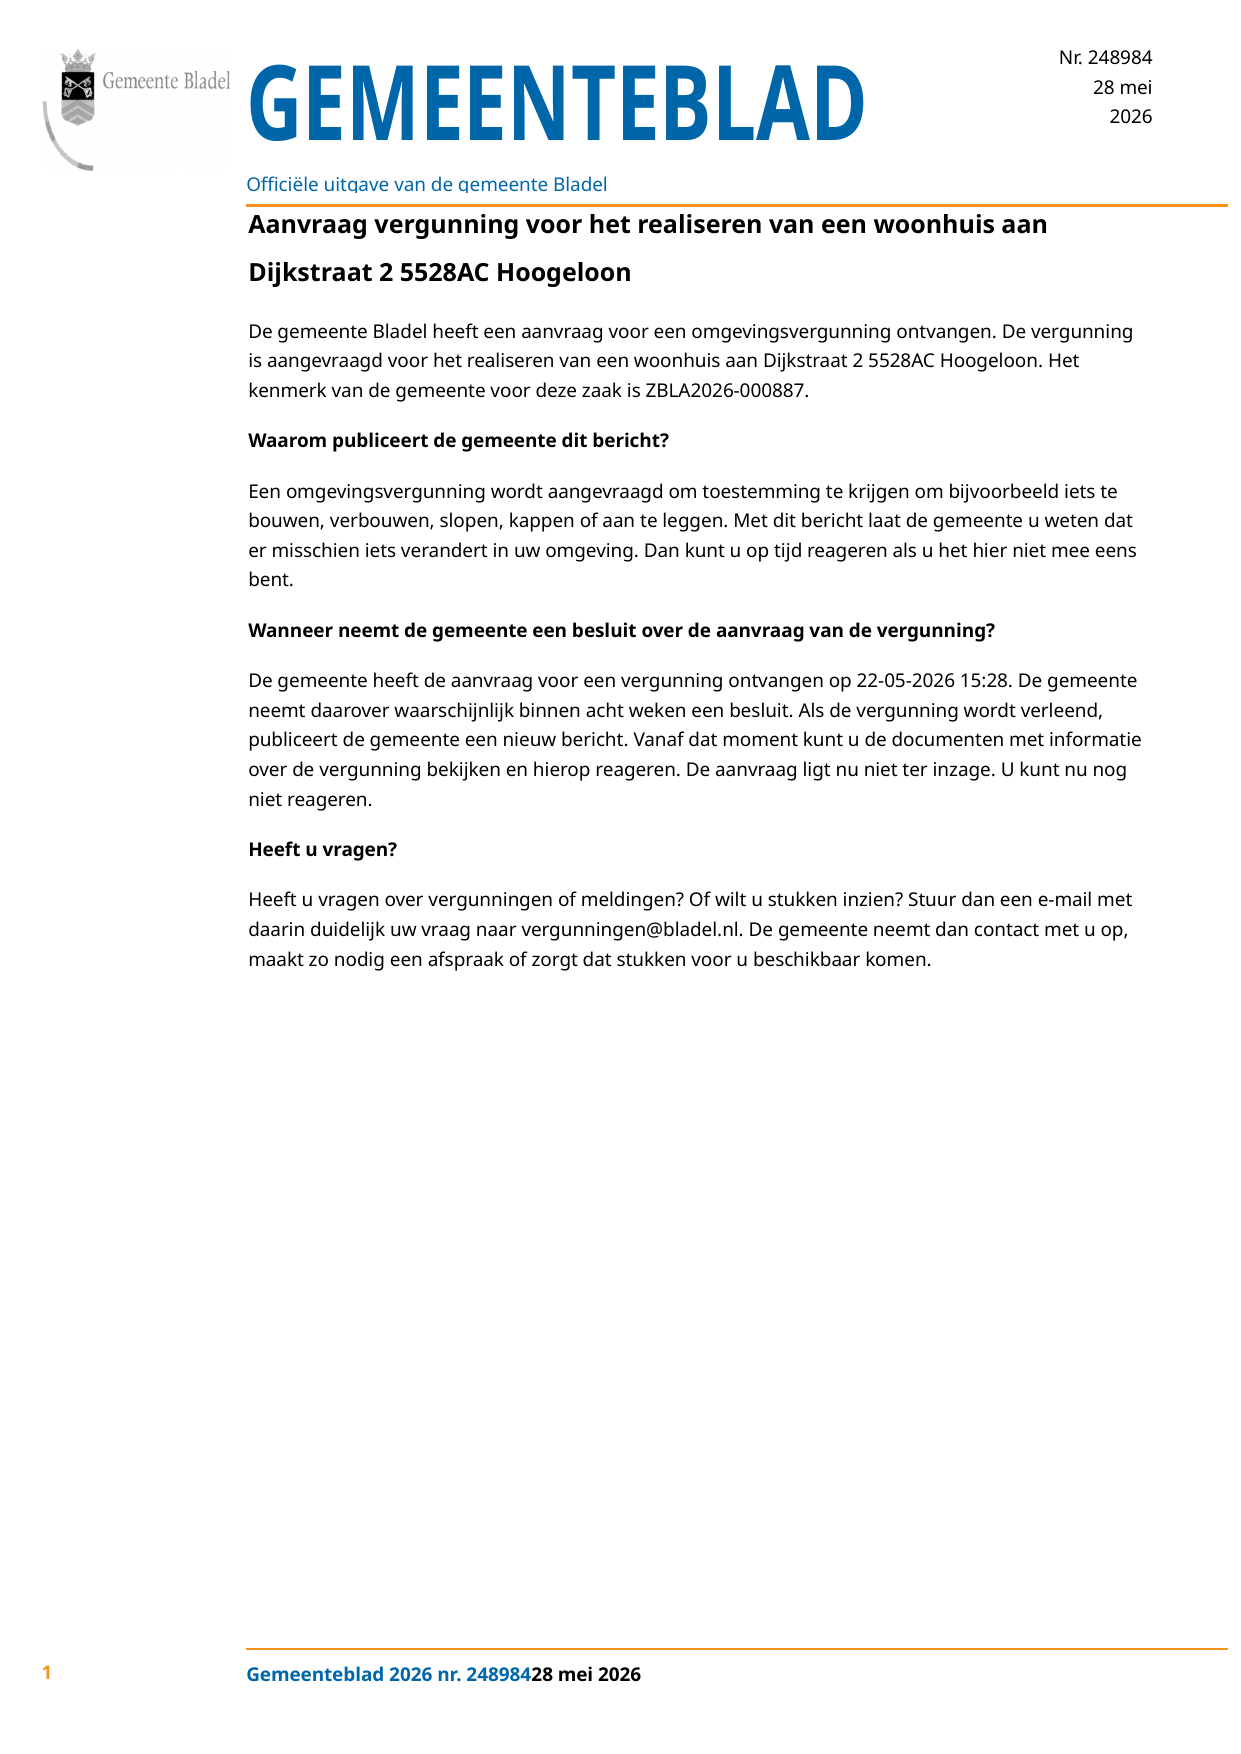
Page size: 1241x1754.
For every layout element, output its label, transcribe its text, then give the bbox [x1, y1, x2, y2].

text Een omgevingsvergunning wordt aangevraagd om toestemming te krijgen om bijvoorbeeld iets te bouwen, verbouwen, slopen, kappen of aan te leggen. Met dit bericht laat de gemeente u weten dat er misschien iets verandert in uw omgeving. Dan kunt u op tijd reageren als u het hier niet mee eens bent. [248, 478, 1152, 592]
text De gemeente Bladel heeft een aanvraag voor een omgevingsvergunning ontvangen. De vergunning is aangevraagd voor het realiseren van een woonhuis aan Dijkstraat 2 5528AC Hoogeloon. Het kenmerk van de gemeente voor deze zaak is ZBLA2026-000887. [248, 318, 1152, 403]
text Aanvraag vergunning voor het realiseren van een woonhuis aan Dijkstraat 2 5528AC Hoogeloon [248, 207, 1152, 288]
text Wanneer neemt de gemeente een besluit over de aanvraag van de vergunning? [248, 617, 1152, 643]
text De gemeente heeft de aanvraag voor een vergunning ontvangen op 22-05-2026 15:28. De gemeente neemt daarover waarschijnlijk binnen acht weken een besluit. Als de vergunning wordt verleend, publiceert de gemeente een nieuw bericht. Vanaf dat moment kunt u de documenten met informatie over de vergunning bekijken en hierop reageren. De aanvraag ligt nu niet ter inzage. U kunt nu nog niet reageren. [248, 667, 1152, 812]
picture [41, 47, 231, 172]
text Heeft u vragen? [248, 836, 1152, 862]
text Waarom publiceert de gemeente dit bericht? [248, 427, 1152, 453]
text Heeft u vragen over vergunningen of meldingen? Of wilt u stukken inzien? Stuur dan een e-mail met daarin duidelijk uw vraag naar vergunningen@bladel.nl. De gemeente neemt dan contact met u op, maakt zo nodig een afspraak of zorgt dat stukken voor u beschikbaar komen. [248, 887, 1152, 972]
